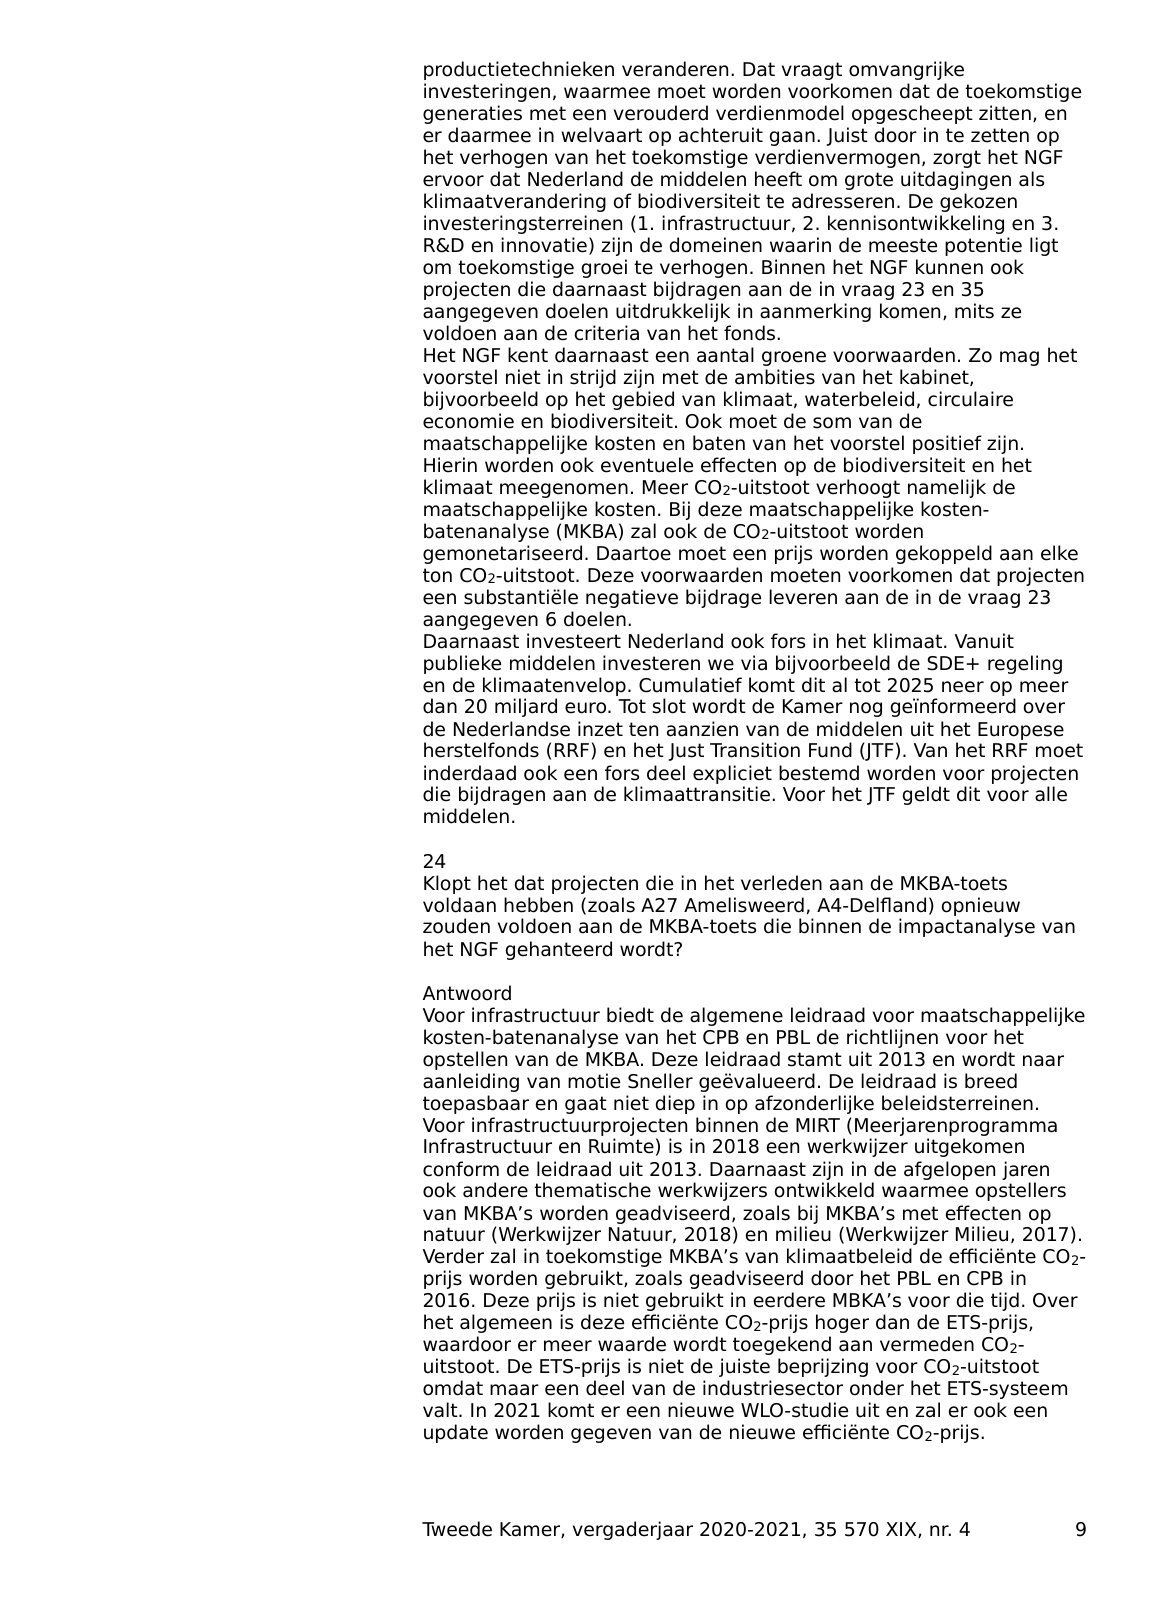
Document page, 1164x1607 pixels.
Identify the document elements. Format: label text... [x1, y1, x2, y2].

text 24 [422, 851, 1087, 872]
text Voor infrastructuur biedt de algemene leidraad voor maatschappelijke kosten-batenanalyse van het CPB en PBL de richtlijnen voor het opstellen van de MKBA. Deze leidraad stamt uit 2013 en wordt naar aanleiding van motie Sneller geëvalueerd. De leidraad is breed toepasbaar en gaat niet diep in op afzonderlijke beleidsterreinen. Voor infrastructuurprojecten binnen de MIRT (Meerjarenprogramma Infrastructuur en Ruimte) is in 2018 een werkwijzer uitgekomen conform de leidraad uit 2013. Daarnaast zijn in de afgelopen jaren ook andere thematische werkwijzers ontwikkeld waarmee opstellers van MKBA’s worden geadviseerd, zoals bij MKBA’s met effecten op natuur (Werkwijzer Natuur, 2018) en milieu (Werkwijzer Milieu, 2017). [422, 1004, 1087, 1246]
text Verder zal in toekomstige MKBA’s van klimaatbeleid de efficiënte CO2-prijs worden gebruikt, zoals geadviseerd door het PBL en CPB in 2016. Deze prijs is niet gebruikt in eerdere MBKA’s voor die tijd. Over het algemeen is deze efficiënte CO2-prijs hoger dan de ETS-prijs, waardoor er meer waarde wordt toegekend aan vermeden CO2-uitstoot. De ETS-prijs is niet de juiste beprijzing voor CO2-uitstoot omdat maar een deel van de industriesector onder het ETS-systeem valt. In 2021 komt er een nieuwe WLO-studie uit en zal er ook een update worden gegeven van de nieuwe efficiënte CO2-prijs. [422, 1246, 1087, 1444]
text Antwoord [422, 983, 1087, 1004]
text productietechnieken veranderen. Dat vraagt omvangrijke investeringen, waarmee moet worden voorkomen dat de toekomstige generaties met een verouderd verdienmodel opgescheept zitten, en er daarmee in welvaart op achteruit gaan. Juist door in te zetten op het verhogen van het toekomstige verdienvermogen, zorgt het NGF ervoor dat Nederland de middelen heeft om grote uitdagingen als klimaatverandering of biodiversiteit te adresseren. De gekozen investeringsterreinen (1. infrastructuur, 2. kennisontwikkeling en 3. R&D en innovatie) zijn de domeinen waarin de meeste potentie ligt om toekomstige groei te verhogen. Binnen het NGF kunnen ook projecten die daarnaast bijdragen aan de in vraag 23 en 35 aangegeven doelen uitdrukkelijk in aanmerking komen, mits ze voldoen aan de criteria van het fonds. [422, 59, 1087, 345]
text Daarnaast investeert Nederland ook fors in het klimaat. Vanuit publieke middelen investeren we via bijvoorbeeld de SDE+ regeling en de klimaatenvelop. Cumulatief komt dit al tot 2025 neer op meer dan 20 miljard euro. Tot slot wordt de Kamer nog geïnformeerd over de Nederlandse inzet ten aanzien van de middelen uit het Europese herstelfonds (RRF) en het Just Transition Fund (JTF). Van het RRF moet inderdaad ook een fors deel expliciet bestemd worden voor projecten die bijdragen aan de klimaattransitie. Voor het JTF geldt dit voor alle middelen. [422, 631, 1087, 828]
text Klopt het dat projecten die in het verleden aan de MKBA-toets voldaan hebben (zoals A27 Amelisweerd, A4-Delfland) opnieuw zouden voldoen aan de MKBA-toets die binnen de impactanalyse van het NGF gehanteerd wordt? [422, 872, 1087, 960]
text Het NGF kent daarnaast een aantal groene voorwaarden. Zo mag het voorstel niet in strijd zijn met de ambities van het kabinet, bijvoorbeeld op het gebied van klimaat, waterbeleid, circulaire economie en biodiversiteit. Ook moet de som van de maatschappelijke kosten en baten van het voorstel positief zijn. Hierin worden ook eventuele effecten op de biodiversiteit en het klimaat meegenomen. Meer CO2-uitstoot verhoogt namelijk de maatschappelijke kosten. Bij deze maatschappelijke kosten-batenanalyse (MKBA) zal ook de CO2-uitstoot worden gemonetariseerd. Daartoe moet een prijs worden gekoppeld aan elke ton CO2-uitstoot. Deze voorwaarden moeten voorkomen dat projecten een substantiële negatieve bijdrage leveren aan de in de vraag 23 aangegeven 6 doelen. [422, 345, 1087, 631]
